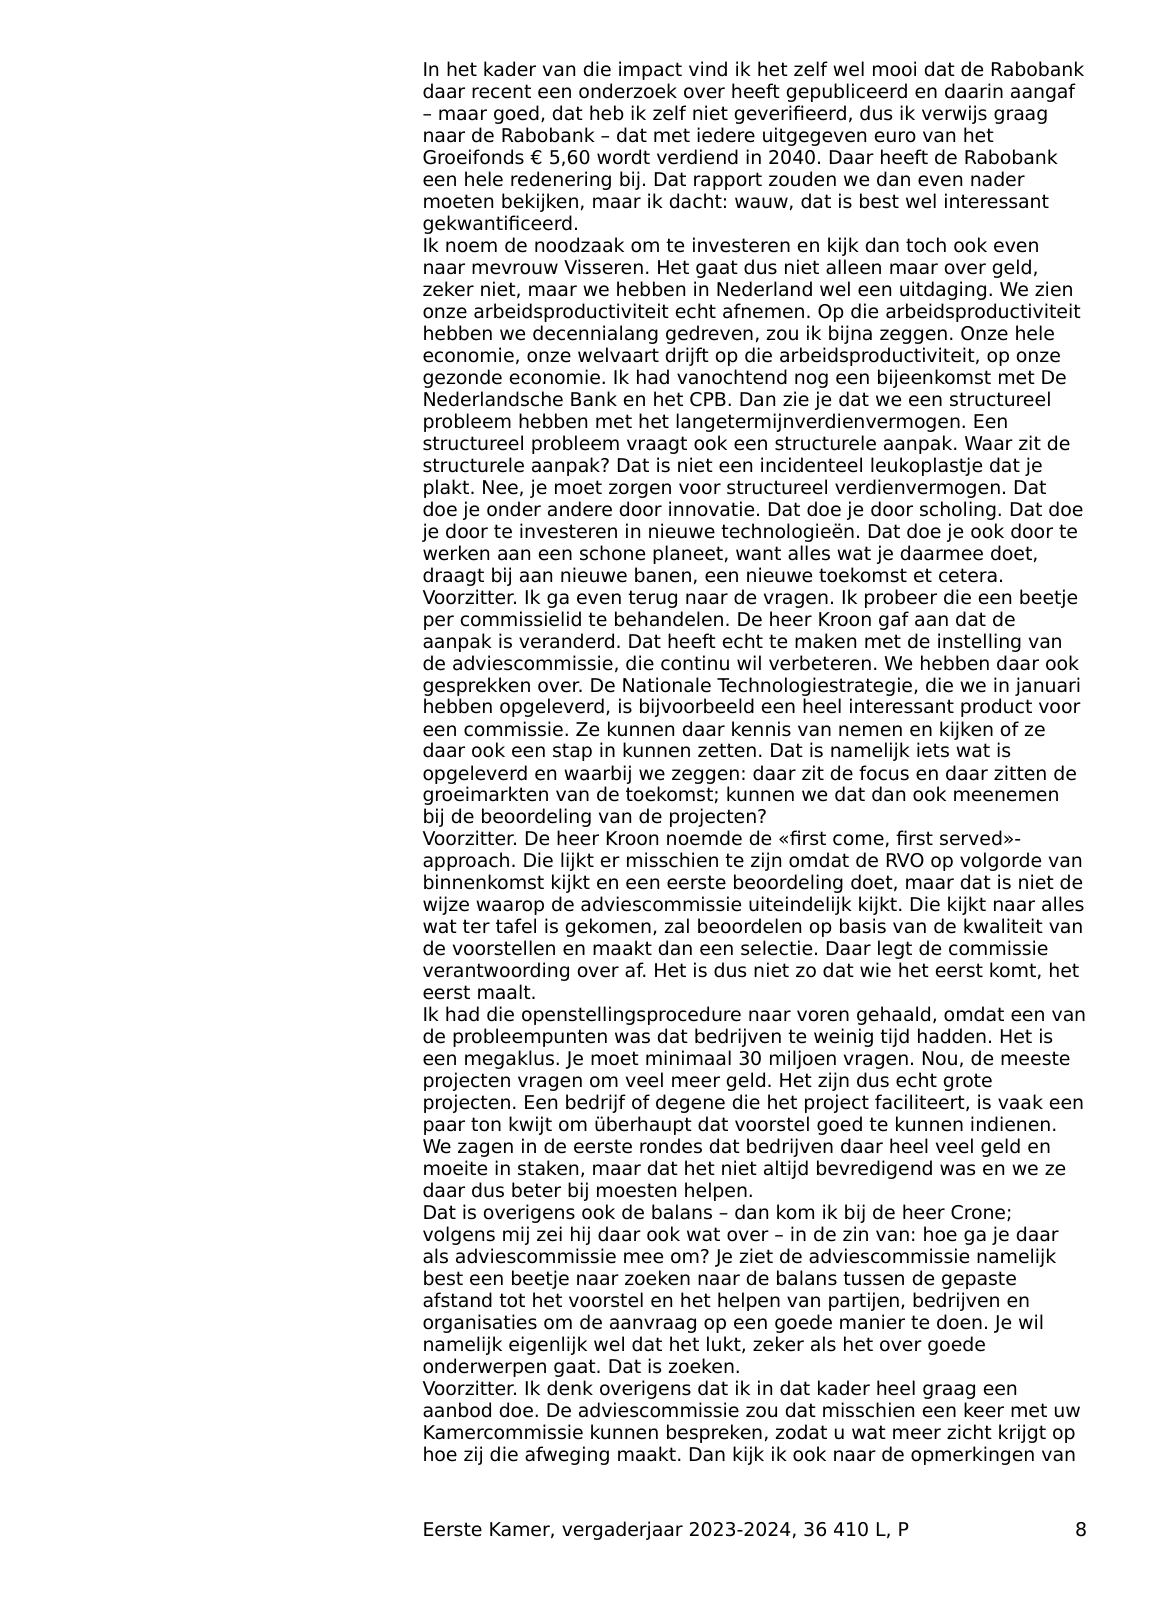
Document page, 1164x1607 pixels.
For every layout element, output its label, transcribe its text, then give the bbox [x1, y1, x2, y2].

text Ik had die openstellingsprocedure naar voren gehaald, omdat een van de probleempunten was dat bedrijven te weinig tijd hadden. Het is een megaklus. Je moet minimaal 30 miljoen vragen. Nou, de meeste projecten vragen om veel meer geld. Het zijn dus echt grote projecten. Een bedrijf of degene die het project faciliteert, is vaak een paar ton kwijt om überhaupt dat voorstel goed te kunnen indienen. We zagen in de eerste rondes dat bedrijven daar heel veel geld en moeite in staken, maar dat het niet altijd bevredigend was en we ze daar dus beter bij moesten helpen. [422, 1004, 1087, 1202]
text In het kader van die impact vind ik het zelf wel mooi dat de Rabobank daar recent een onderzoek over heeft gepubliceerd en daarin aangaf – maar goed, dat heb ik zelf niet geverifieerd, dus ik verwijs graag naar de Rabobank – dat met iedere uitgegeven euro van het Groeifonds € 5,60 wordt verdiend in 2040. Daar heeft de Rabobank een hele redenering bij. Dat rapport zouden we dan even nader moeten bekijken, maar ik dacht: wauw, dat is best wel interessant gekwantificeerd. [422, 59, 1087, 235]
text Voorzitter. Ik ga even terug naar de vragen. Ik probeer die een beetje per commissielid te behandelen. De heer Kroon gaf aan dat de aanpak is veranderd. Dat heeft echt te maken met de instelling van de adviescommissie, die continu wil verbeteren. We hebben daar ook gesprekken over. De Nationale Technologiestrategie, die we in januari hebben opgeleverd, is bijvoorbeeld een heel interessant product voor een commissie. Ze kunnen daar kennis van nemen en kijken of ze daar ook een stap in kunnen zetten. Dat is namelijk iets wat is opgeleverd en waarbij we zeggen: daar zit de focus en daar zitten de groeimarkten van de toekomst; kunnen we dat dan ook meenemen bij de beoordeling van de projecten? [422, 587, 1087, 828]
text Voorzitter. De heer Kroon noemde de «first come, first served»-approach. Die lijkt er misschien te zijn omdat de RVO op volgorde van binnenkomst kijkt en een eerste beoordeling doet, maar dat is niet de wijze waarop de adviescommissie uiteindelijk kijkt. Die kijkt naar alles wat ter tafel is gekomen, zal beoordelen op basis van de kwaliteit van de voorstellen en maakt dan een selectie. Daar legt de commissie verantwoording over af. Het is dus niet zo dat wie het eerst komt, het eerst maalt. [422, 828, 1087, 1004]
text Voorzitter. Ik denk overigens dat ik in dat kader heel graag een aanbod doe. De adviescommissie zou dat misschien een keer met uw Kamercommissie kunnen bespreken, zodat u wat meer zicht krijgt op hoe zij die afweging maakt. Dan kijk ik ook naar de opmerkingen van [422, 1378, 1087, 1466]
text Ik noem de noodzaak om te investeren en kijk dan toch ook even naar mevrouw Visseren. Het gaat dus niet alleen maar over geld, zeker niet, maar we hebben in Nederland wel een uitdaging. We zien onze arbeidsproductiviteit echt afnemen. Op die arbeidsproductiviteit hebben we decennialang gedreven, zou ik bijna zeggen. Onze hele economie, onze welvaart drijft op die arbeidsproductiviteit, op onze gezonde economie. Ik had vanochtend nog een bijeenkomst met De Nederlandsche Bank en het CPB. Dan zie je dat we een structureel probleem hebben met het langetermijnverdienvermogen. Een structureel probleem vraagt ook een structurele aanpak. Waar zit de structurele aanpak? Dat is niet een incidenteel leukoplastje dat je plakt. Nee, je moet zorgen voor structureel verdienvermogen. Dat doe je onder andere door innovatie. Dat doe je door scholing. Dat doe je door te investeren in nieuwe technologieën. Dat doe je ook door te werken aan een schone planeet, want alles wat je daarmee doet, draagt bij aan nieuwe banen, een nieuwe toekomst et cetera. [422, 235, 1087, 587]
text Dat is overigens ook de balans – dan kom ik bij de heer Crone; volgens mij zei hij daar ook wat over – in de zin van: hoe ga je daar als adviescommissie mee om? Je ziet de adviescommissie namelijk best een beetje naar zoeken naar de balans tussen de gepaste afstand tot het voorstel en het helpen van partijen, bedrijven en organisaties om de aanvraag op een goede manier te doen. Je wil namelijk eigenlijk wel dat het lukt, zeker als het over goede onderwerpen gaat. Dat is zoeken. [422, 1202, 1087, 1378]
